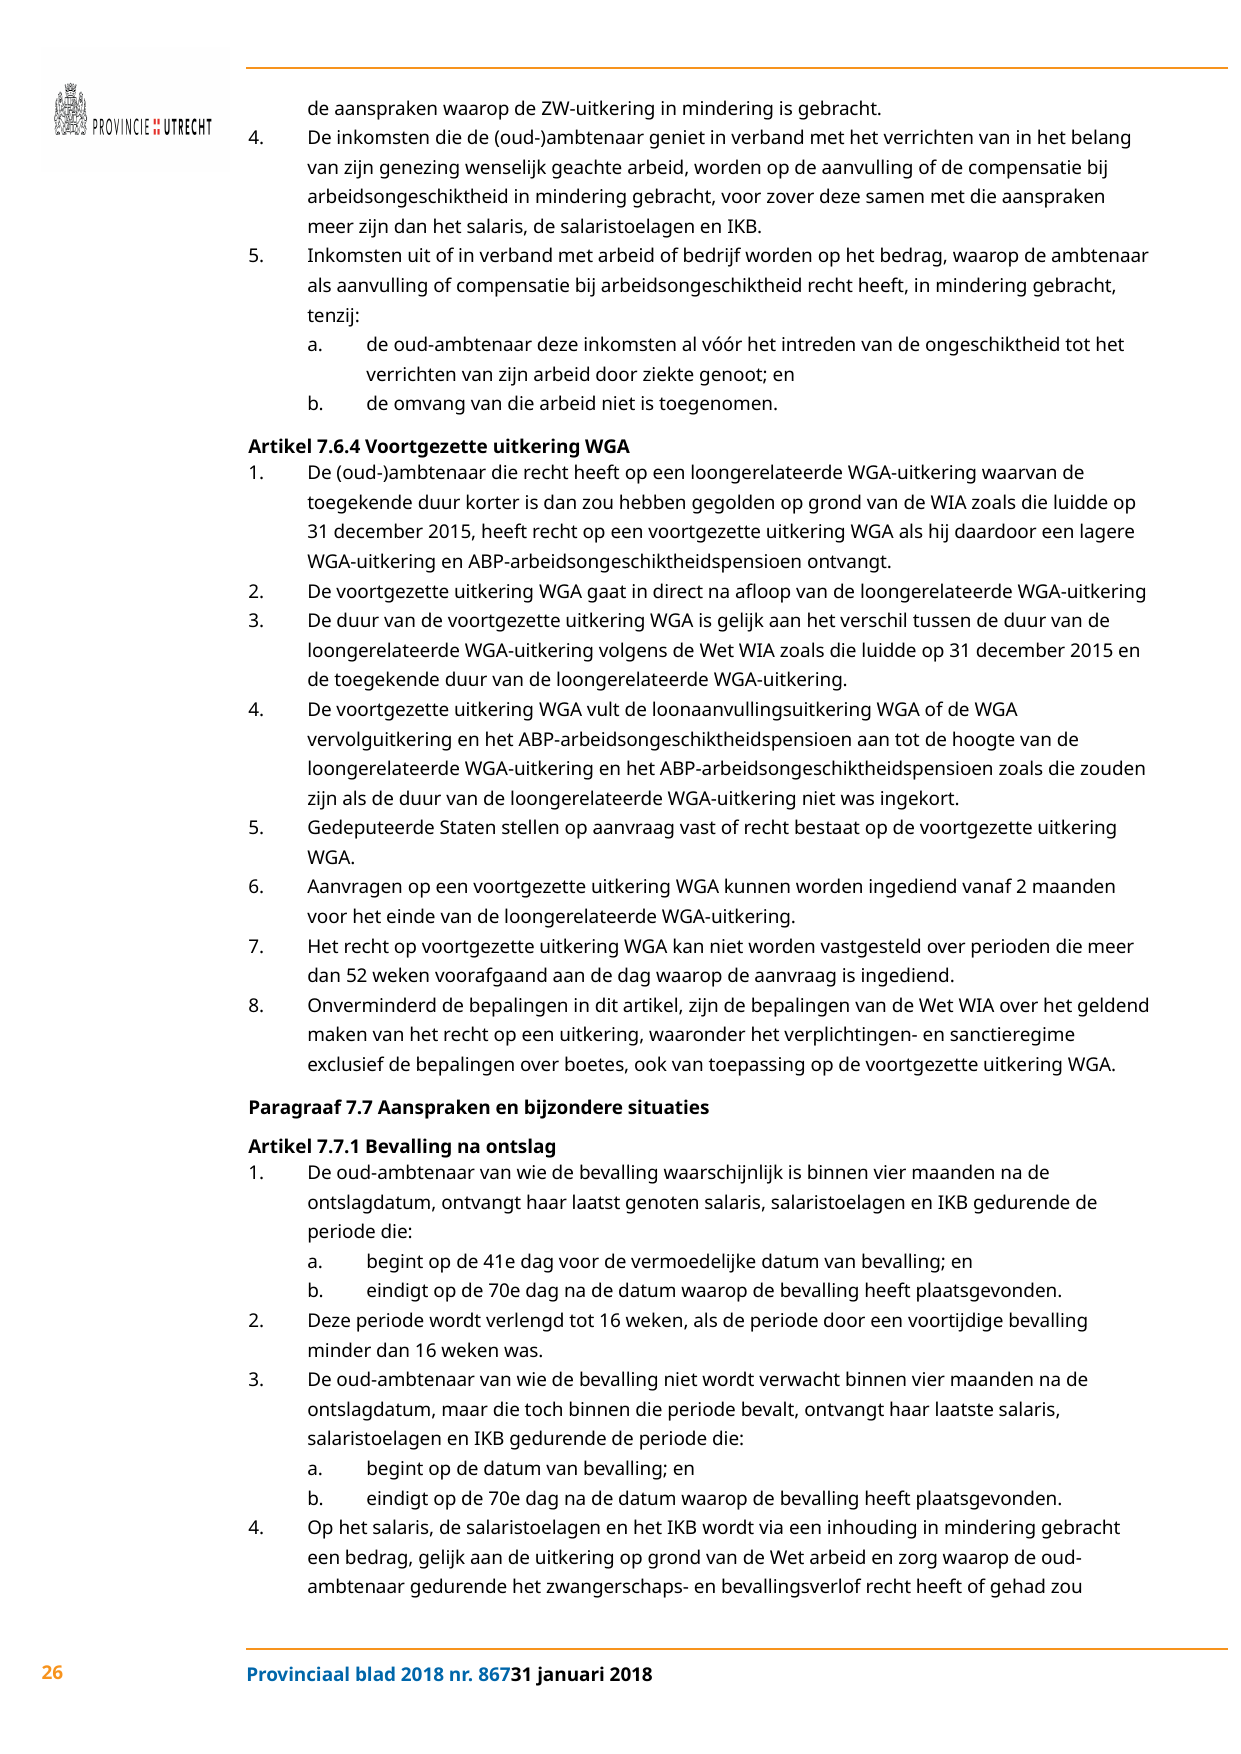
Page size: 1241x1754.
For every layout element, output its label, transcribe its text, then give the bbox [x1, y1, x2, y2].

picture [41, 47, 231, 172]
text Artikel 7.6.4 Voortgezette uitkering WGA [248, 434, 1152, 459]
list De voortgezette uitkering WGA gaat in direct na afloop van de loongerelateerde WGA-uitkering [248, 578, 1152, 603]
list Het recht op voortgezette uitkering WGA kan niet worden vastgesteld over perioden die meer dan 52 weken voorafgaand aan de dag waarop de aanvraag is ingediend. [248, 933, 1152, 988]
list Onverminderd de bepalingen in dit artikel, zijn de bepalingen van de Wet WIA over het geldend maken van het recht op een uitkering, waaronder het verplichtingen- en sanctieregime exclusief de bepalingen over boetes, ook van toepassing op de voortgezette uitkering WGA. [248, 992, 1152, 1077]
list de aanspraken waarop de ZW-uitkering in mindering is gebracht. [248, 95, 1152, 121]
text Paragraaf 7.7 Aanspraken en bijzondere situaties [248, 1094, 1152, 1120]
list begint op de datum van bevalling; en [307, 1455, 1152, 1481]
list begint op de 41e dag voor de vermoedelijke datum van bevalling; en [307, 1248, 1152, 1274]
list de omvang van die arbeid niet is toegenomen. [307, 391, 1152, 416]
list Op het salaris, de salaristoelagen en het IKB wordt via een inhouding in mindering gebracht een bedrag, gelijk aan de uitkering op grond van de Wet arbeid en zorg waarop de oud-ambtenaar gedurende het zwangerschaps- en bevallingsverlof recht heeft of gehad zou [248, 1514, 1152, 1599]
list de oud-ambtenaar deze inkomsten al vóór het intreden van de ongeschiktheid tot het verrichten van zijn arbeid door ziekte genoot; en [307, 331, 1152, 387]
list eindigt op de 70e dag na de datum waarop de bevalling heeft plaatsgevonden. [307, 1485, 1152, 1510]
list De oud-ambtenaar van wie de bevalling waarschijnlijk is binnen vier maanden na de ontslagdatum, ontvangt haar laatst genoten salaris, salaristoelagen en IKB gedurende de periode die: [248, 1159, 1152, 1244]
list De oud-ambtenaar van wie de bevalling niet wordt verwacht binnen vier maanden na de ontslagdatum, maar die toch binnen die periode bevalt, ontvangt haar laatste salaris, salaristoelagen en IKB gedurende de periode die: [248, 1366, 1152, 1451]
list De (oud-)ambtenaar die recht heeft op een loongerelateerde WGA-uitkering waarvan de toegekende duur korter is dan zou hebben gegolden op grond van de WIA zoals die luidde op 31 december 2015, heeft recht op een voortgezette uitkering WGA als hij daardoor een lagere WGA-uitkering en ABP-arbeidsongeschiktheidspensioen ontvangt. [248, 459, 1152, 574]
list eindigt op de 70e dag na de datum waarop de bevalling heeft plaatsgevonden. [307, 1278, 1152, 1303]
list De duur van de voortgezette uitkering WGA is gelijk aan het verschil tussen de duur van de loongerelateerde WGA-uitkering volgens de Wet WIA zoals die luidde op 31 december 2015 en de toegekende duur van de loongerelateerde WGA-uitkering. [248, 607, 1152, 692]
text Artikel 7.7.1 Bevalling na ontslag [248, 1133, 1152, 1159]
list Aanvragen op een voortgezette uitkering WGA kunnen worden ingediend vanaf 2 maanden voor het einde van de loongerelateerde WGA-uitkering. [248, 874, 1152, 929]
list Gedeputeerde Staten stellen op aanvraag vast of recht bestaat op de voortgezette uitkering WGA. [248, 814, 1152, 870]
list De inkomsten die de (oud-)ambtenaar geniet in verband met het verrichten van in het belang van zijn genezing wenselijk geachte arbeid, worden op de aanvulling of de compensatie bij arbeidsongeschiktheid in mindering gebracht, voor zover deze samen met die aanspraken meer zijn dan het salaris, de salaristoelagen en IKB. [248, 124, 1152, 239]
list De voortgezette uitkering WGA vult de loonaanvullingsuitkering WGA of de WGA vervolguitkering en het ABP-arbeidsongeschiktheidspensioen aan tot de hoogte van de loongerelateerde WGA-uitkering en het ABP-arbeidsongeschiktheidspensioen zoals die zouden zijn als de duur van de loongerelateerde WGA-uitkering niet was ingekort. [248, 696, 1152, 811]
list Deze periode wordt verlengd tot 16 weken, als de periode door een voortijdige bevalling minder dan 16 weken was. [248, 1307, 1152, 1362]
list Inkomsten uit of in verband met arbeid of bedrijf worden op het bedrag, waarop de ambtenaar als aanvulling of compensatie bij arbeidsongeschiktheid recht heeft, in mindering gebracht, tenzij: [248, 243, 1152, 328]
